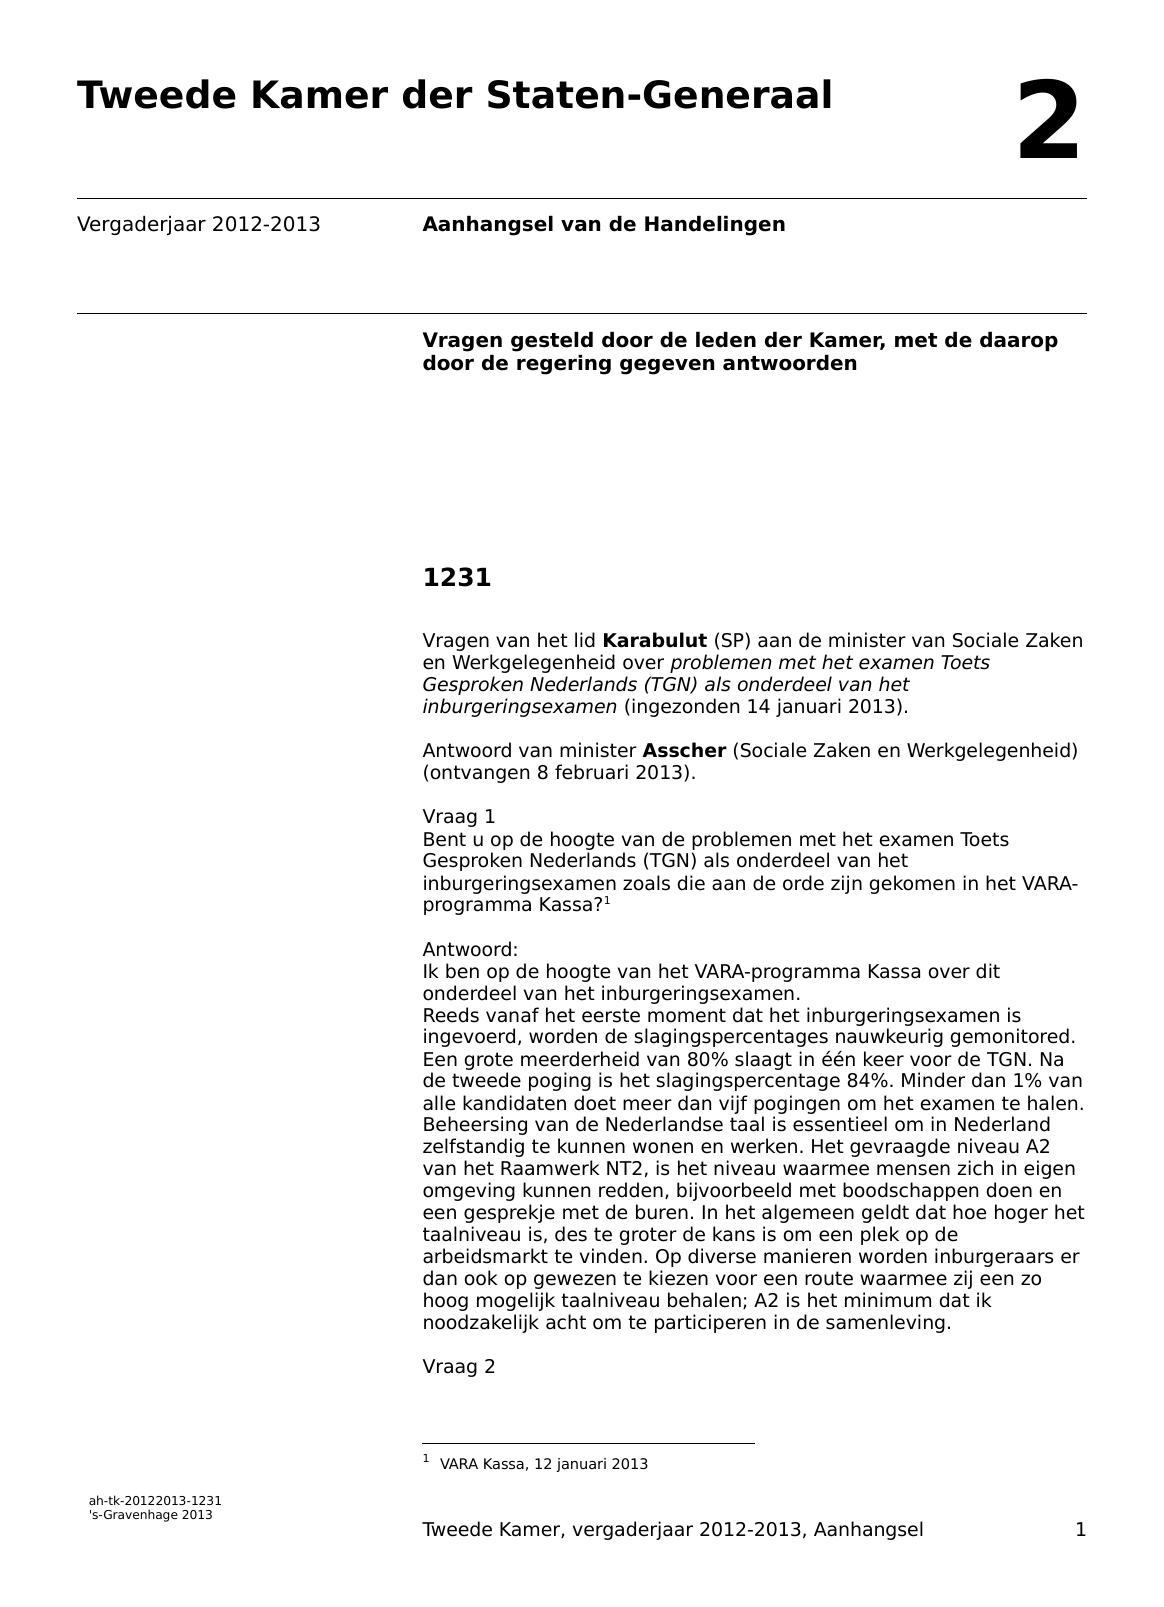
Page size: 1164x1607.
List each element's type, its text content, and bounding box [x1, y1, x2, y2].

text Beheersing van de Nederlandse taal is essentieel om in Nederland zelfstandig te kunnen wonen en werken. Het gevraagde niveau A2 van het Raamwerk NT2, is het niveau waarmee mensen zich in eigen omgeving kunnen redden, bijvoorbeeld met boodschappen doen en een gesprekje met de buren. In het algemeen geldt dat hoe hoger het taalniveau is, des te groter de kans is om een plek op de arbeidsmarkt te vinden. Op diverse manieren worden inburgeraars er dan ook op gewezen te kiezen voor een route waarmee zij een zo hoog mogelijk taalniveau behalen; A2 is het minimum dat ik noodzakelijk acht om te participeren in de samenleving. [422, 1114, 1087, 1334]
table_header Tweede Kamer der Staten-Generaal [77, 59, 886, 198]
text ah-tk-20122013-1231 [88, 1494, 323, 1508]
text Vragen van het lid Karabulut (SP) aan de minister van Sociale Zaken en Werkgelegenheid over problemen met het examen Toets Gesproken Nederlands (TGN) als onderdeel van het inburgeringsexamen (ingezonden 14 januari 2013). [422, 630, 1087, 718]
text Bent u op de hoogte van de problemen met het examen Toets Gesproken Nederlands (TGN) als onderdeel van het inburgeringsexamen zoals die aan de orde zijn gekomen in het VARA-programma Kassa? [422, 828, 1087, 916]
table_cell [77, 314, 422, 375]
table_cell Vragen gesteld door de leden der Kamer, met de daarop door de regering gegeven antwoorden [422, 314, 1087, 375]
table_cell Aanhangsel van de Handelingen [422, 199, 1087, 313]
text Antwoord van minister Asscher (Sociale Zaken en Werkgelegenheid) (ontvangen 8 februari 2013). [422, 740, 1087, 784]
text Antwoord: [422, 938, 1087, 961]
text Reeds vanaf het eerste moment dat het inburgeringsexamen is ingevoerd, worden de slagingspercentages nauwkeurig gemonitored. Een grote meerderheid van 80% slaagt in één keer voor de TGN. Na de tweede poging is het slagingspercentage 84%. Minder dan 1% van alle kandidaten doet meer dan vijf pogingen om het examen te halen. [422, 1004, 1087, 1114]
text Vraag 2 [422, 1356, 1087, 1378]
text Vraag 1 [422, 806, 1087, 828]
table_cell Vergaderjaar 2012-2013 [77, 199, 422, 313]
table_header 2 [886, 59, 1087, 198]
text Ik ben op de hoogte van het VARA-programma Kassa over dit onderdeel van het inburgeringsexamen. [422, 961, 1087, 1004]
text VARA Kassa, 12 januari 2013 [422, 1452, 1087, 1474]
text 1231 [422, 563, 1087, 592]
text 's-Gravenhage 2013 [88, 1508, 323, 1522]
